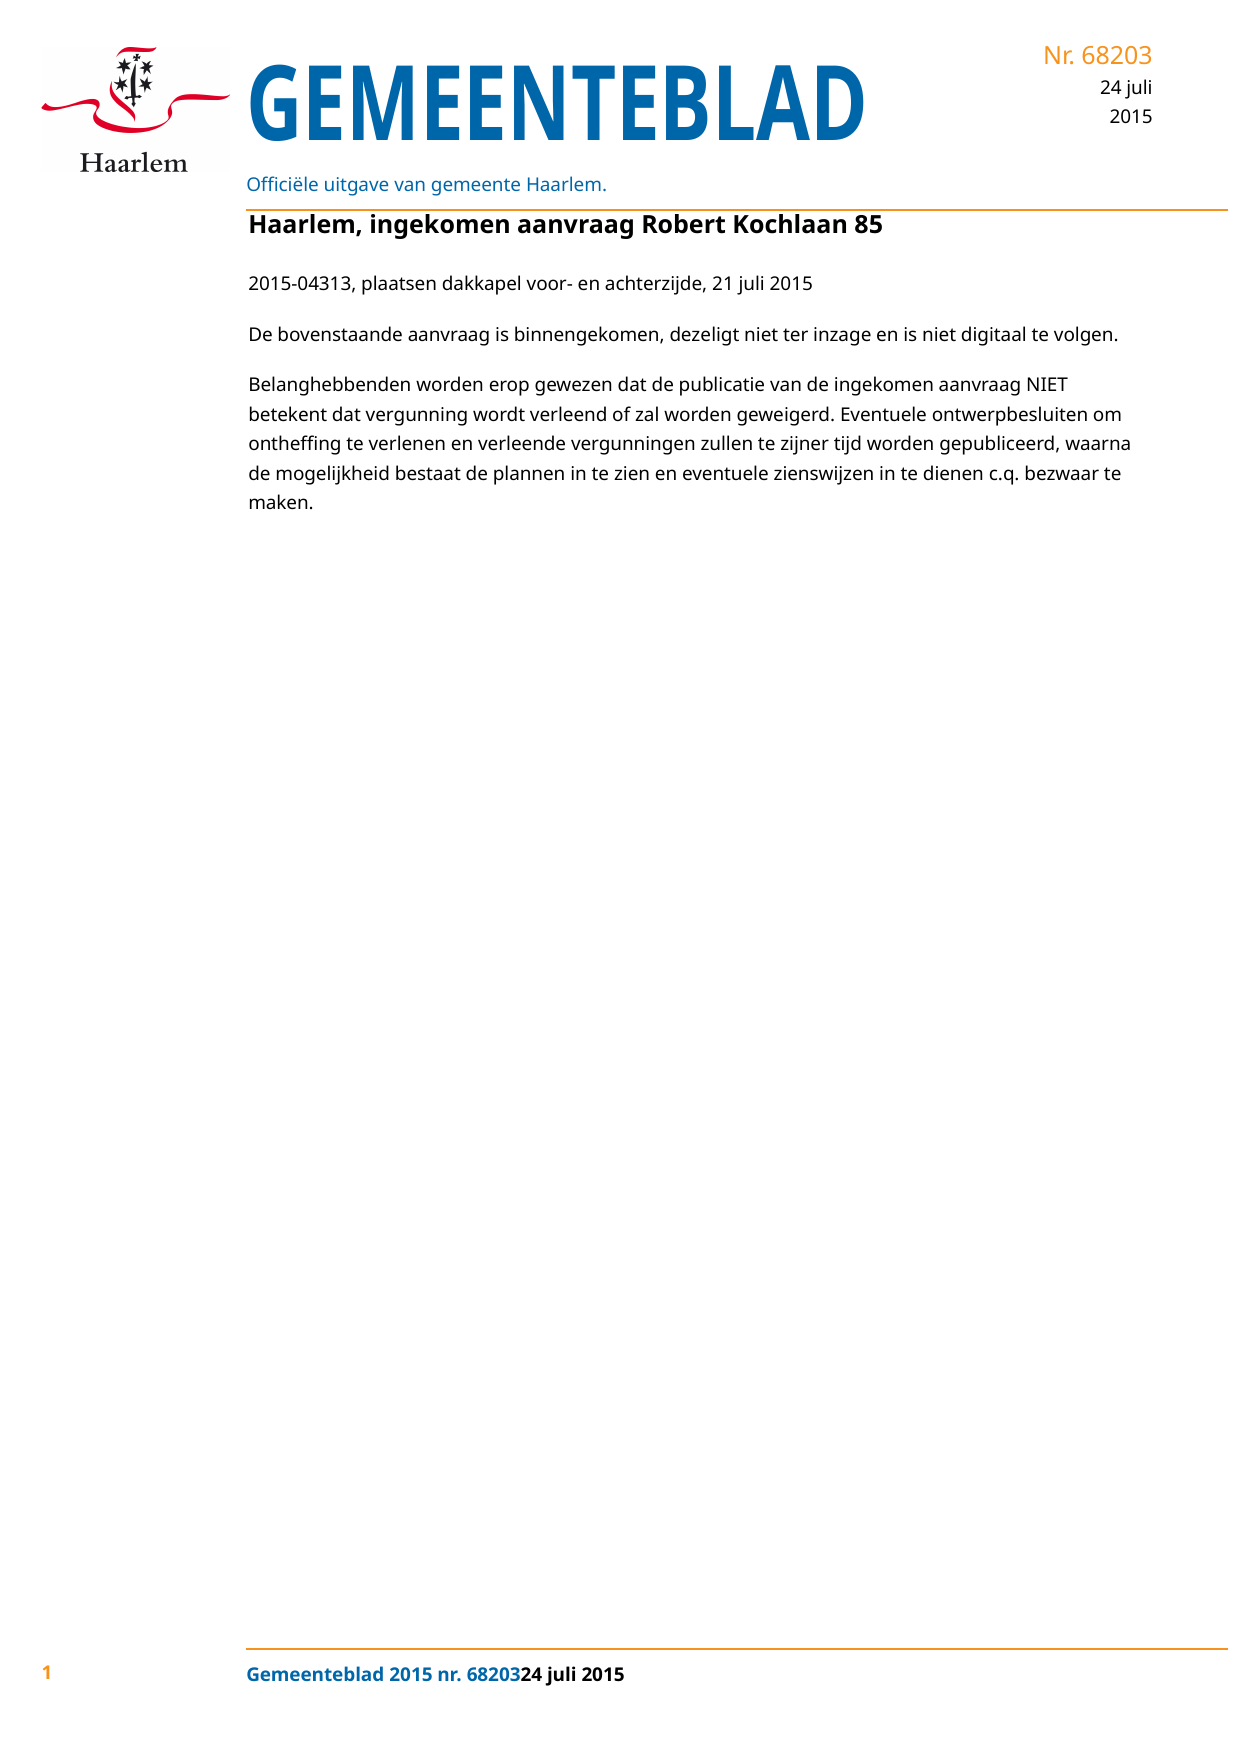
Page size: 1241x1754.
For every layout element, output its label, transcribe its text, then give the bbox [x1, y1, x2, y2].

text 2015-04313, plaatsen dakkapel voor- en achterzijde, 21 juli 2015 [248, 270, 1152, 296]
text De bovenstaande aanvraag is binnengekomen, dezeligt niet ter inzage en is niet digitaal te volgen. [248, 321, 1152, 346]
text Belanghebbenden worden erop gewezen dat de publicatie van de ingekomen aanvraag NIET betekent dat vergunning wordt verleend of zal worden geweigerd. Eventuele ontwerpbesluiten om ontheffing te verlenen en verleende vergunningen zullen te zijner tijd worden gepubliceerd, waarna de mogelijkheid bestaat de plannen in te zien en eventuele zienswijzen in te dienen c.q. bezwaar te maken. [248, 371, 1152, 515]
picture [41, 47, 231, 172]
text Haarlem, ingekomen aanvraag Robert Kochlaan 85 [248, 211, 1152, 241]
